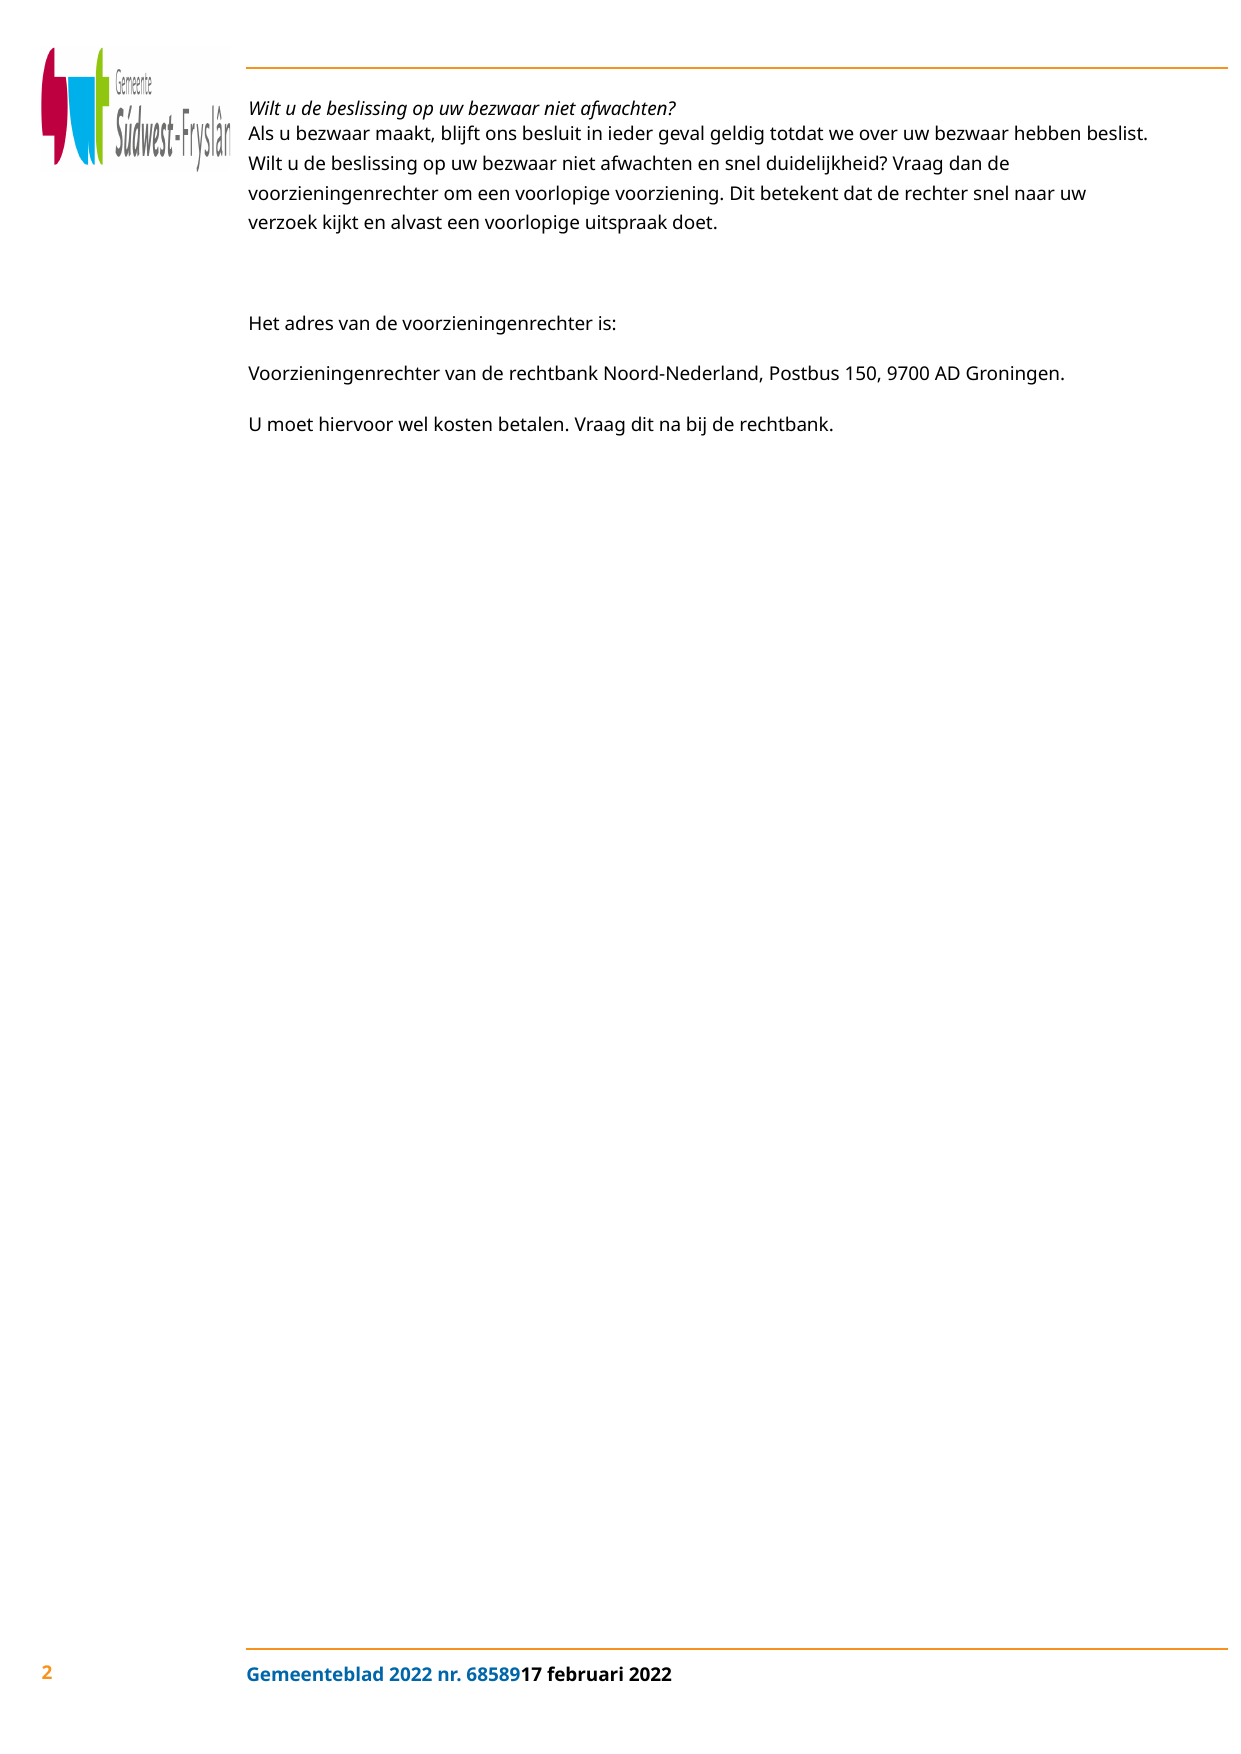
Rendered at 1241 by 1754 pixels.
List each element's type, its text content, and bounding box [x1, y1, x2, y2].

text Het adres van de voorzieningenrechter is: [248, 310, 1152, 336]
picture [41, 47, 231, 172]
text Voorzieningenrechter van de rechtbank Noord-Nederland, Postbus 150, 9700 AD Groningen. [248, 361, 1152, 386]
text Wilt u de beslissing op uw bezwaar niet afwachten? [248, 95, 1152, 121]
text Als u bezwaar maakt, blijft ons besluit in ieder geval geldig totdat we over uw bezwaar hebben beslist. Wilt u de beslissing op uw bezwaar niet afwachten en snel duidelijkheid? Vraag dan de voorzieningenrechter om een voorlopige voorziening. Dit betekent dat de rechter snel naar uw verzoek kijkt en alvast een voorlopige uitspraak doet. [248, 121, 1152, 235]
text U moet hiervoor wel kosten betalen. Vraag dit na bij de rechtbank. [248, 411, 1152, 437]
